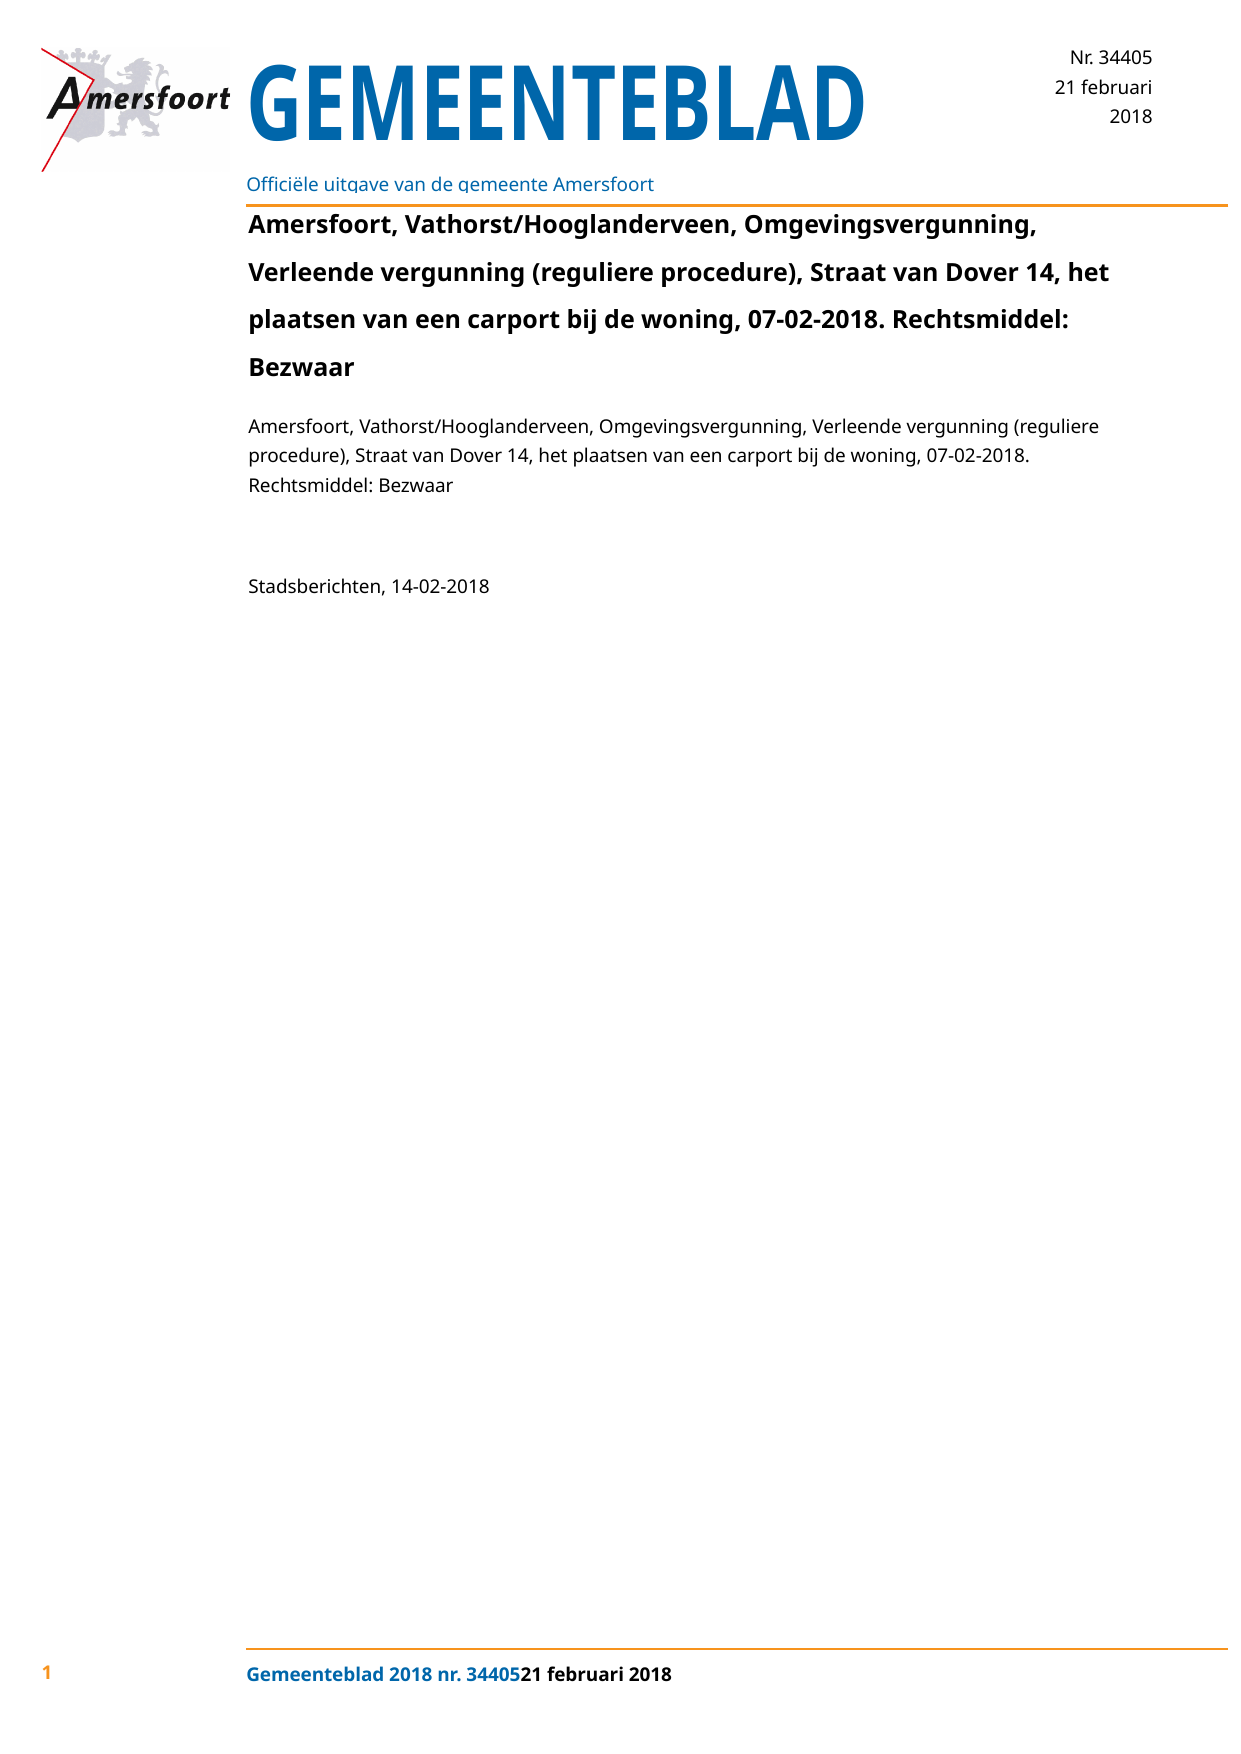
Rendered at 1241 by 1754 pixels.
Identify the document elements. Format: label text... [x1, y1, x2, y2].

text Amersfoort, Vathorst/Hooglanderveen, Omgevingsvergunning, Verleende vergunning (reguliere procedure), Straat van Dover 14, het plaatsen van een carport bij de woning, 07-02-2018. Rechtsmiddel: Bezwaar [248, 207, 1152, 384]
text Stadsberichten, 14-02-2018 [248, 573, 1152, 599]
text Amersfoort, Vathorst/Hooglanderveen, Omgevingsvergunning, Verleende vergunning (reguliere procedure), Straat van Dover 14, het plaatsen van een carport bij de woning, 07-02-2018. Rechtsmiddel: Bezwaar [248, 413, 1152, 498]
picture [41, 47, 231, 172]
